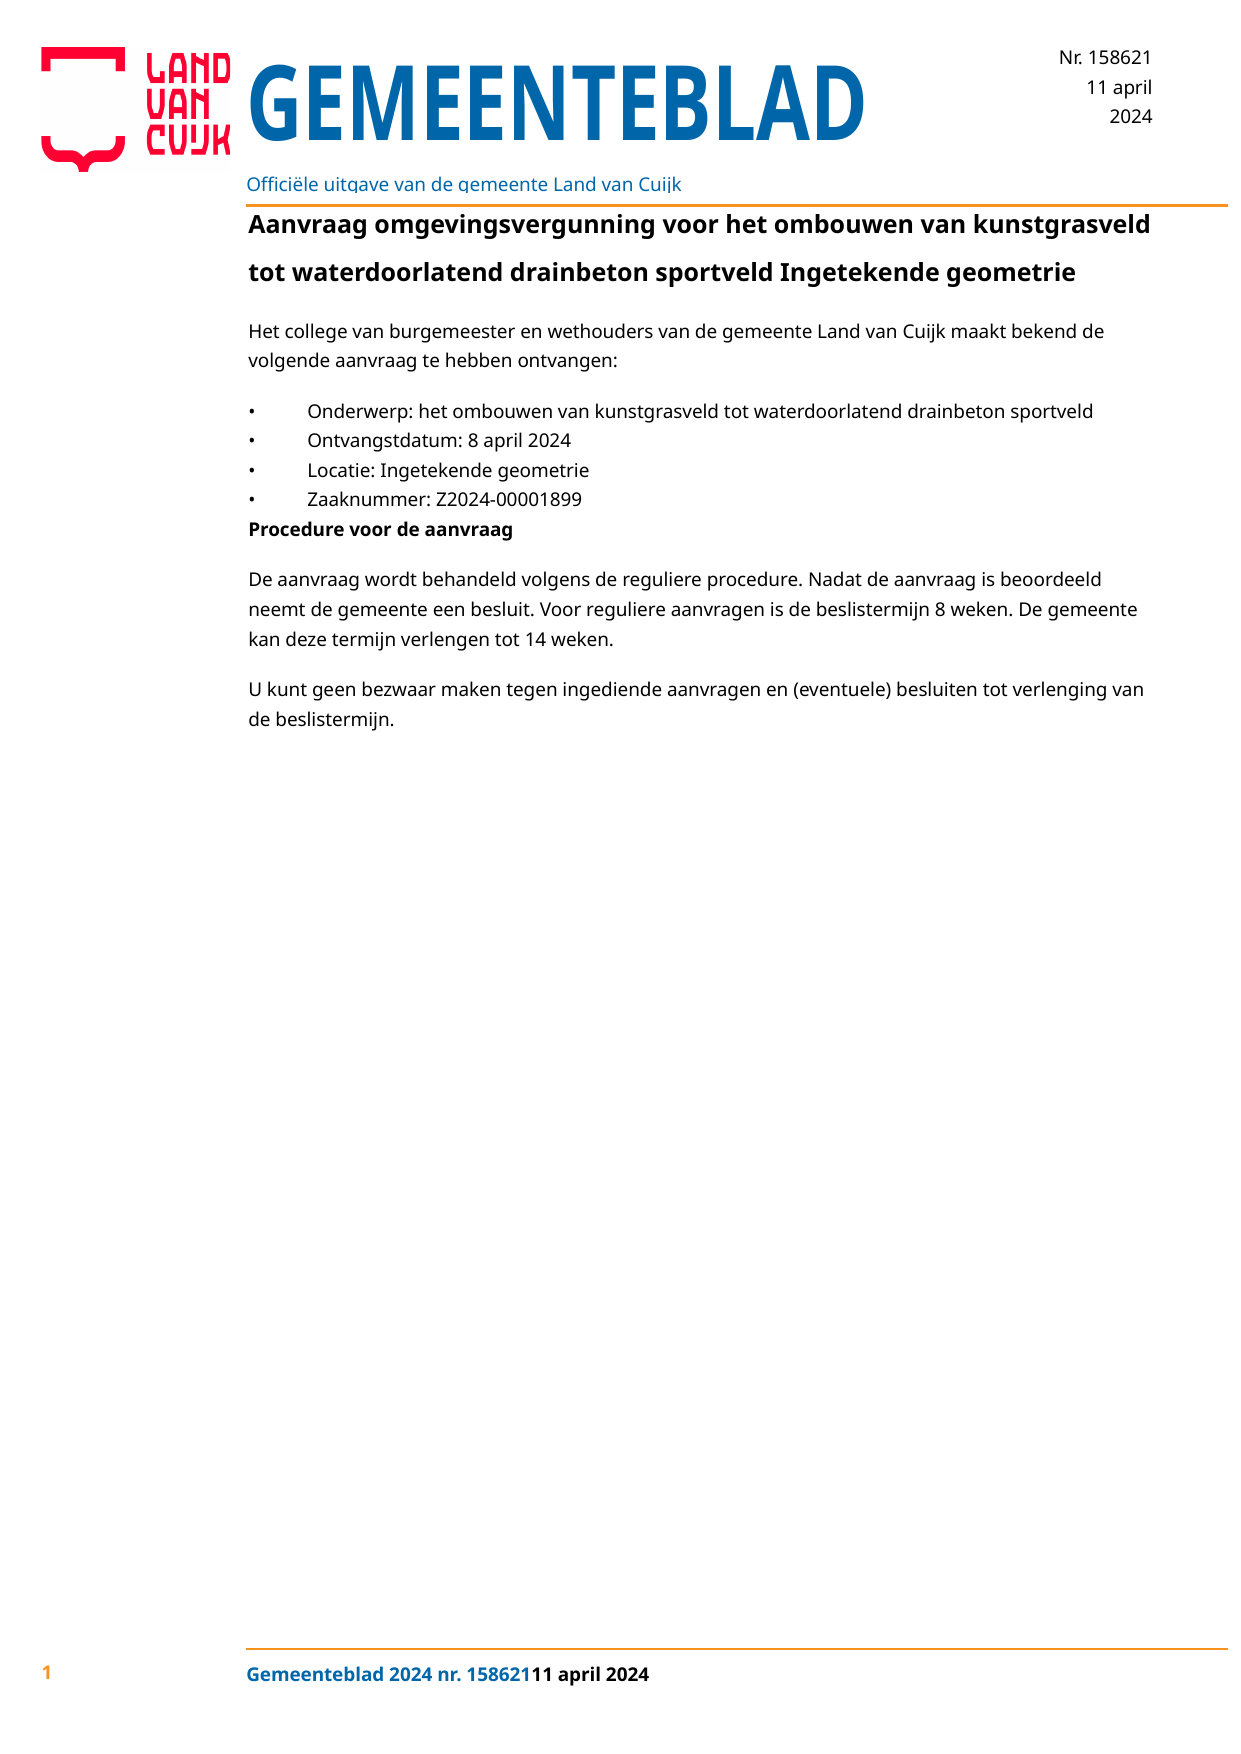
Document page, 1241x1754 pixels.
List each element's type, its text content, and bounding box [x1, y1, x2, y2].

list Locatie: Ingetekende geometrie [248, 457, 1152, 483]
text U kunt geen bezwaar maken tegen ingediende aanvragen en (eventuele) besluiten tot verlenging van de beslistermijn. [248, 676, 1152, 732]
list Zaaknummer: Z2024-00001899 [248, 487, 1152, 512]
list Onderwerp: het ombouwen van kunstgrasveld tot waterdoorlatend drainbeton sportveld [248, 398, 1152, 424]
text Het college van burgemeester en wethouders van de gemeente Land van Cuijk maakt bekend de volgende aanvraag te hebben ontvangen: [248, 318, 1152, 373]
list Ontvangstdatum: 8 april 2024 [248, 427, 1152, 453]
text Aanvraag omgevingsvergunning voor het ombouwen van kunstgrasveld tot waterdoorlatend drainbeton sportveld Ingetekende geometrie [248, 207, 1152, 288]
text De aanvraag wordt behandeld volgens de reguliere procedure. Nadat de aanvraag is beoordeeld neemt de gemeente een besluit. Voor reguliere aanvragen is de beslistermijn 8 weken. De gemeente kan deze termijn verlengen tot 14 weken. [248, 567, 1152, 652]
picture [41, 47, 231, 172]
text Procedure voor de aanvraag [248, 516, 1152, 542]
